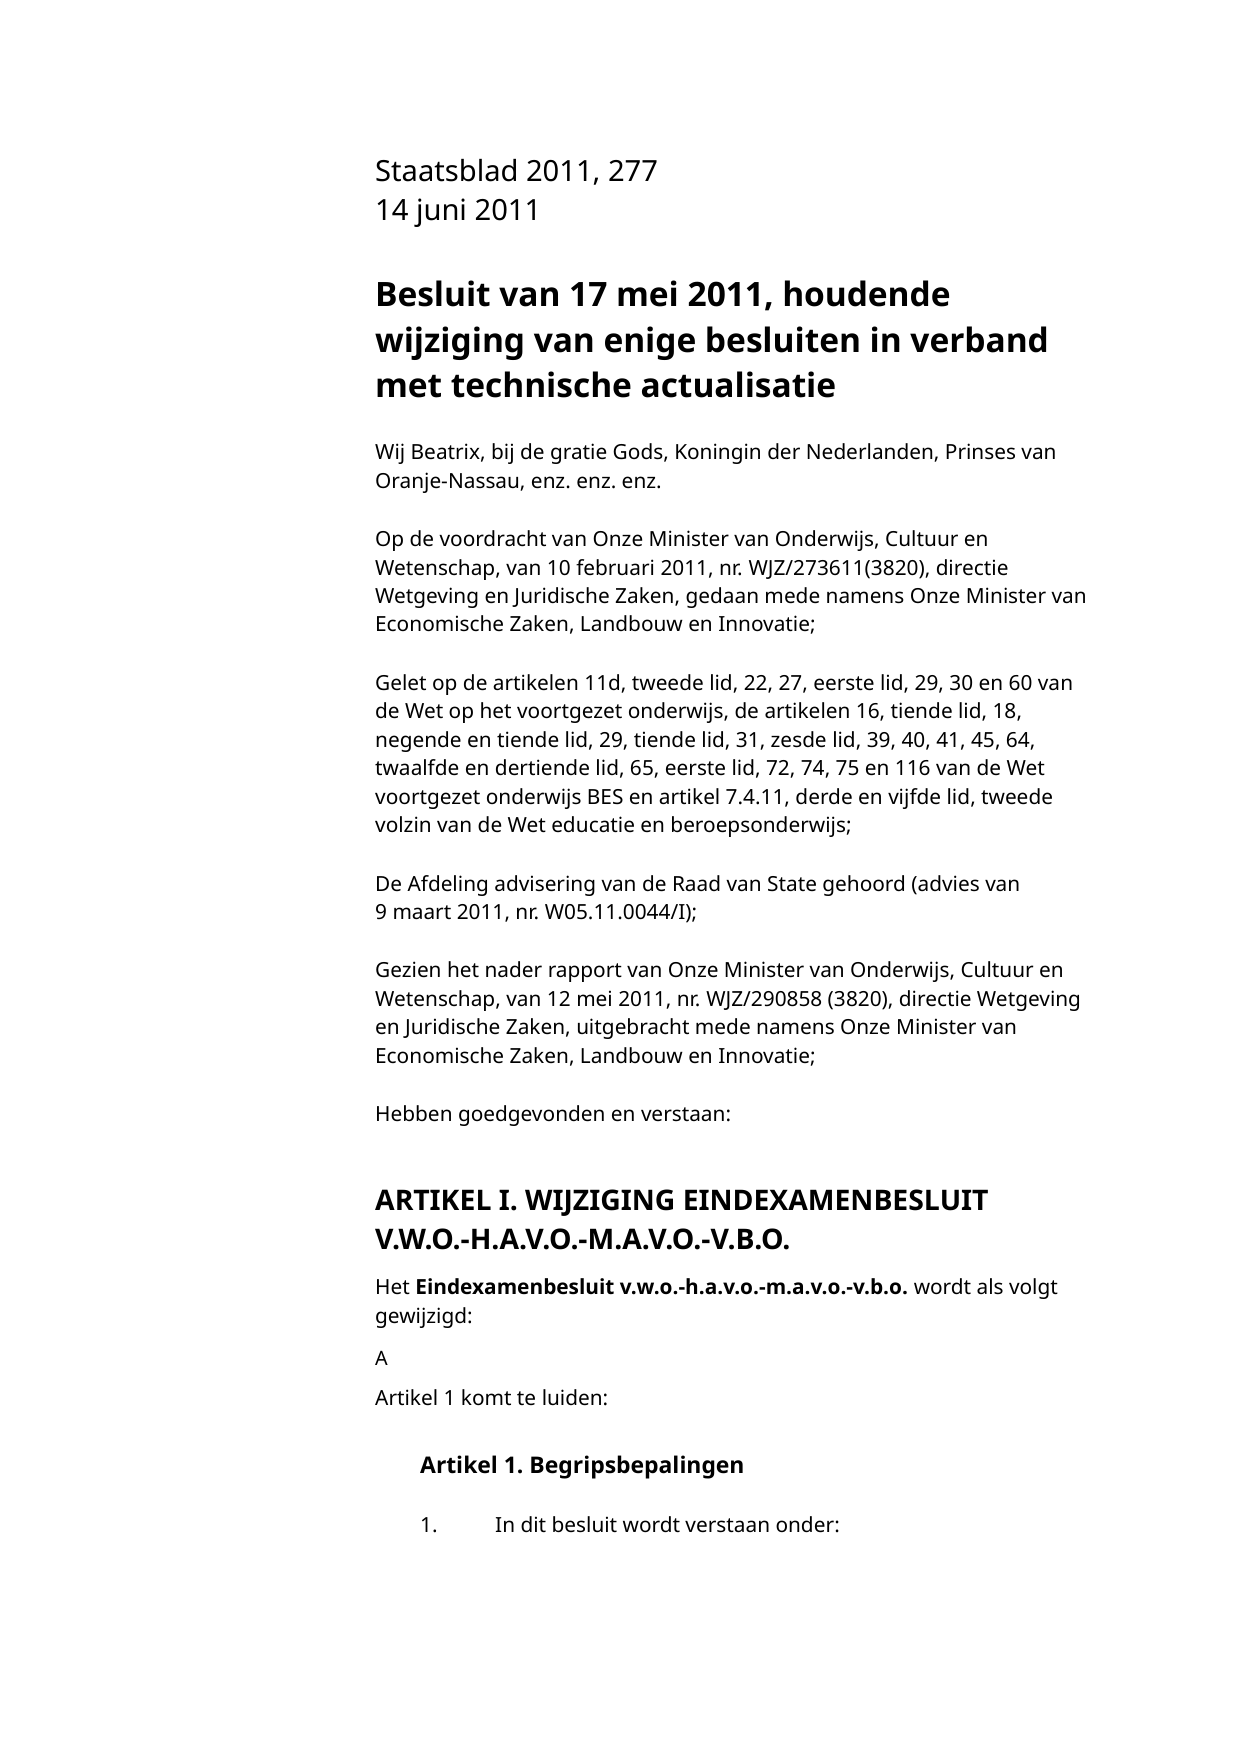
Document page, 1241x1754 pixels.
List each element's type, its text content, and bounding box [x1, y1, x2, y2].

list In dit besluit wordt verstaan onder: [420, 1510, 1090, 1539]
text A [375, 1344, 1090, 1371]
subtitle Artikel 1. Begripsbepalingen [420, 1449, 1090, 1480]
text Gezien het nader rapport van Onze Minister van Onderwijs, Cultuur en Wetenschap, van 12 mei 2011, nr. WJZ/290858 (3820), directie Wetgeving en Juridische Zaken, uitgebracht mede namens Onze Minister van Economische Zaken, Landbouw en Innovatie; [375, 956, 1090, 1069]
text Artikel 1 komt te luiden: [375, 1383, 1090, 1412]
text Gelet op de artikelen 11d, tweede lid, 22, 27, eerste lid, 29, 30 en 60 van de Wet op het voortgezet onderwijs, de artikelen 16, tiende lid, 18, negende en tiende lid, 29, tiende lid, 31, zesde lid, 39, 40, 41, 45, 64, twaalfde en dertiende lid, 65, eerste lid, 72, 74, 75 en 116 van de Wet voortgezet onderwijs BES en artikel 7.4.11, derde en vijfde lid, tweede volzin van de Wet educatie en beroepsonderwijs; [375, 668, 1090, 839]
text Hebben goedgevonden en verstaan: [375, 1099, 1090, 1128]
text Wij Beatrix, bij de gratie Gods, Koningin der Nederlanden, Prinses van Oranje-Nassau, enz. enz. enz. [375, 437, 1090, 494]
subtitle Besluit van 17 mei 2011, houdende wijziging van enige besluiten in verband met technische actualisatie [375, 271, 1090, 407]
subtitle ARTIKEL I. WIJZIGING EINDEXAMENBESLUIT V.W.O.-H.A.V.O.-M.A.V.O.-V.B.O. [375, 1180, 1090, 1257]
text 14 juni 2011 [375, 190, 1090, 229]
text Staatsblad 2011, 277 [375, 150, 1090, 190]
text Op de voordracht van Onze Minister van Onderwijs, Cultuur en Wetenschap, van 10 februari 2011, nr. WJZ/273611(3820), directie Wetgeving en Juridische Zaken, gedaan mede namens Onze Minister van Economische Zaken, Landbouw en Innovatie; [375, 524, 1090, 638]
text Het Eindexamenbesluit v.w.o.-h.a.v.o.-m.a.v.o.-v.b.o. wordt als volgt gewijzigd: [375, 1272, 1090, 1329]
text De Afdeling advisering van de Raad van State gehoord (advies van 9 maart 2011, nr. W05.11.0044/I); [375, 869, 1090, 926]
